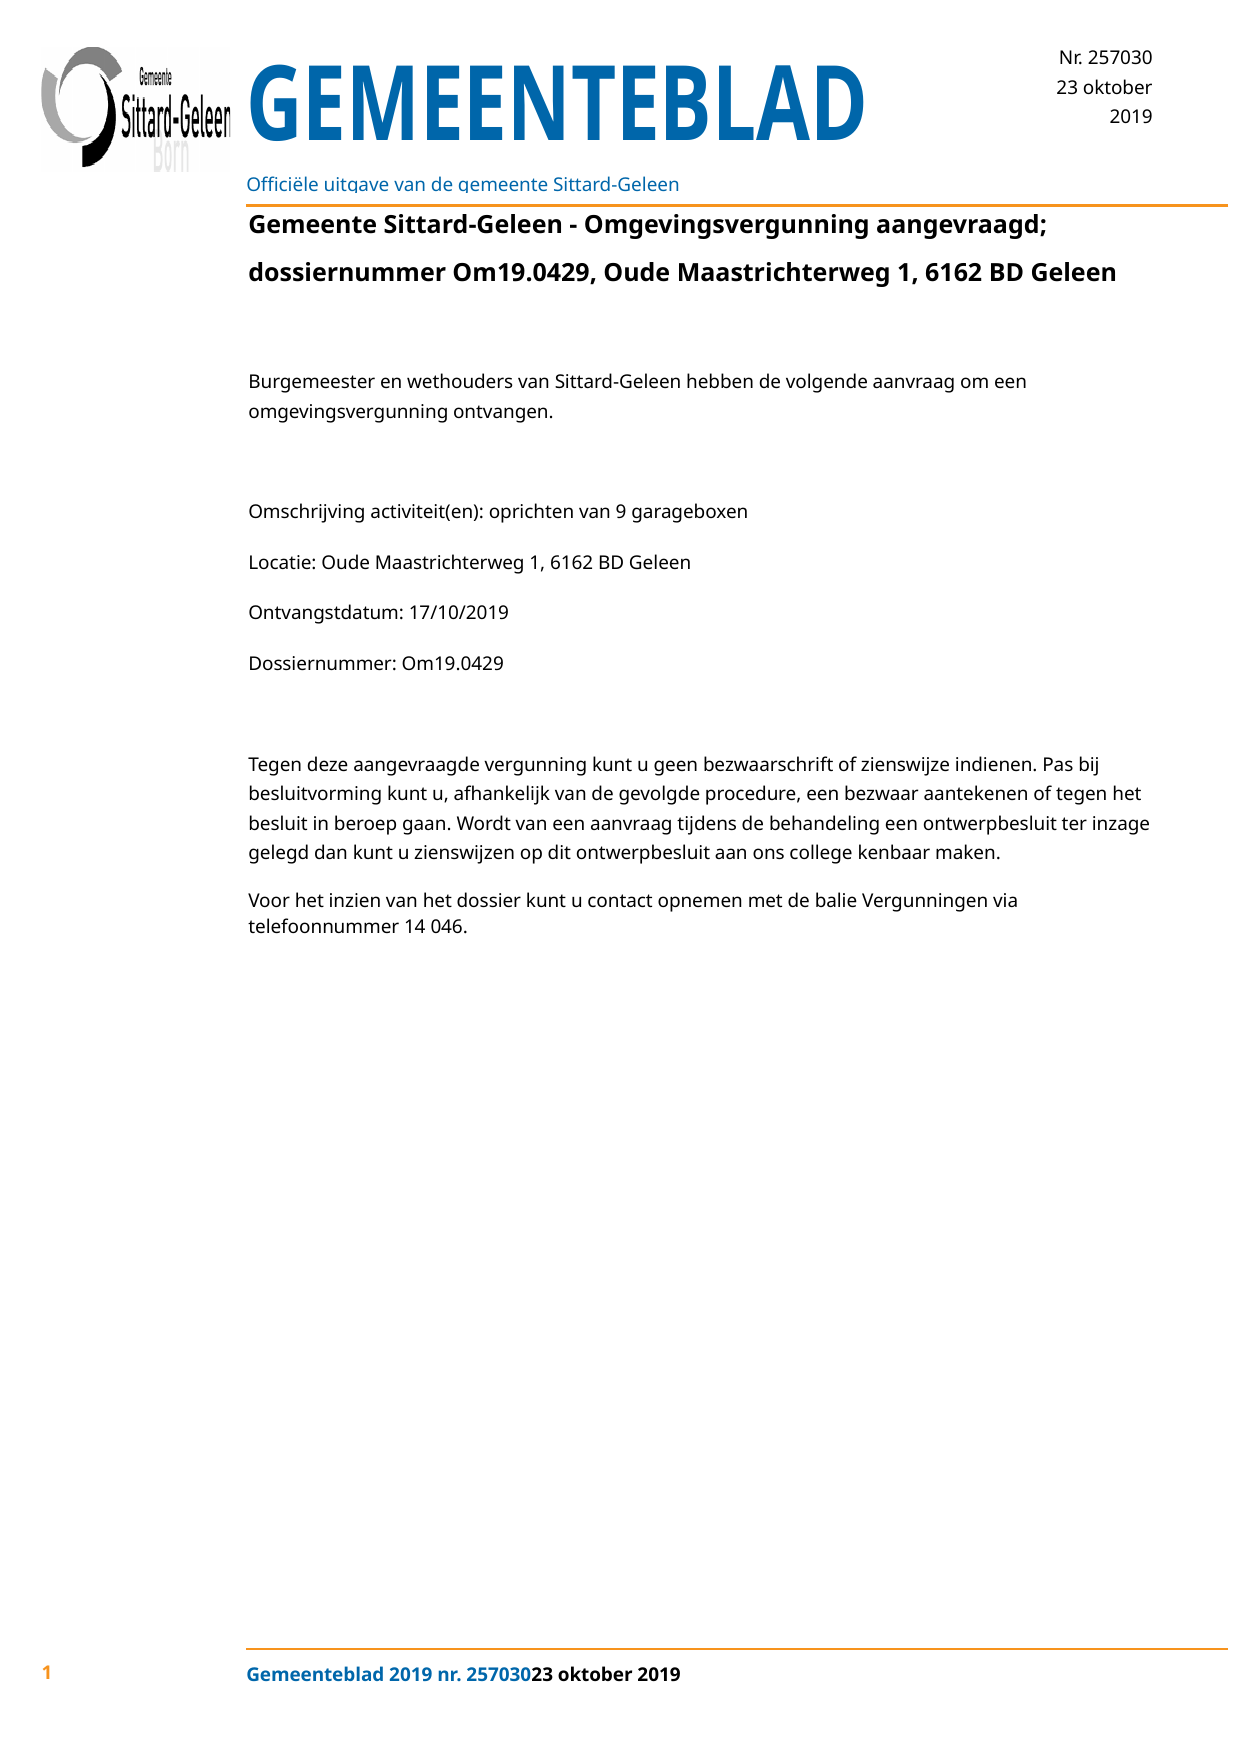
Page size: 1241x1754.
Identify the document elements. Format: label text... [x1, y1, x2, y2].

text Ontvangstdatum: 17/10/2019 [248, 599, 1152, 625]
text Tegen deze aangevraagde vergunning kunt u geen bezwaarschrift of zienswijze indienen. Pas bij besluitvorming kunt u, afhankelijk van de gevolgde procedure, een bezwaar aantekenen of tegen het besluit in beroep gaan. Wordt van een aanvraag tijdens de behandeling een ontwerpbesluit ter inzage gelegd dan kunt u zienswijzen op dit ontwerpbesluit aan ons college kenbaar maken. [248, 751, 1152, 865]
text Gemeente Sittard-Geleen - Omgevingsvergunning aangevraagd; dossiernummer Om19.0429, Oude Maastrichterweg 1, 6162 BD Geleen [248, 207, 1152, 288]
text Locatie: Oude Maastrichterweg 1, 6162 BD Geleen [248, 549, 1152, 575]
text Burgemeester en wethouders van Sittard-Geleen hebben de volgende aanvraag om een omgevingsvergunning ontvangen. [248, 368, 1152, 424]
text Omschrijving activiteit(en): oprichten van 9 garageboxen [248, 499, 1152, 524]
picture [41, 47, 231, 172]
text Voor het inzien van het dossier kunt u contact opnemen met de balie Vergunningen via telefoonnummer 14 046. [248, 887, 1152, 939]
text Dossiernummer: Om19.0429 [248, 650, 1152, 676]
